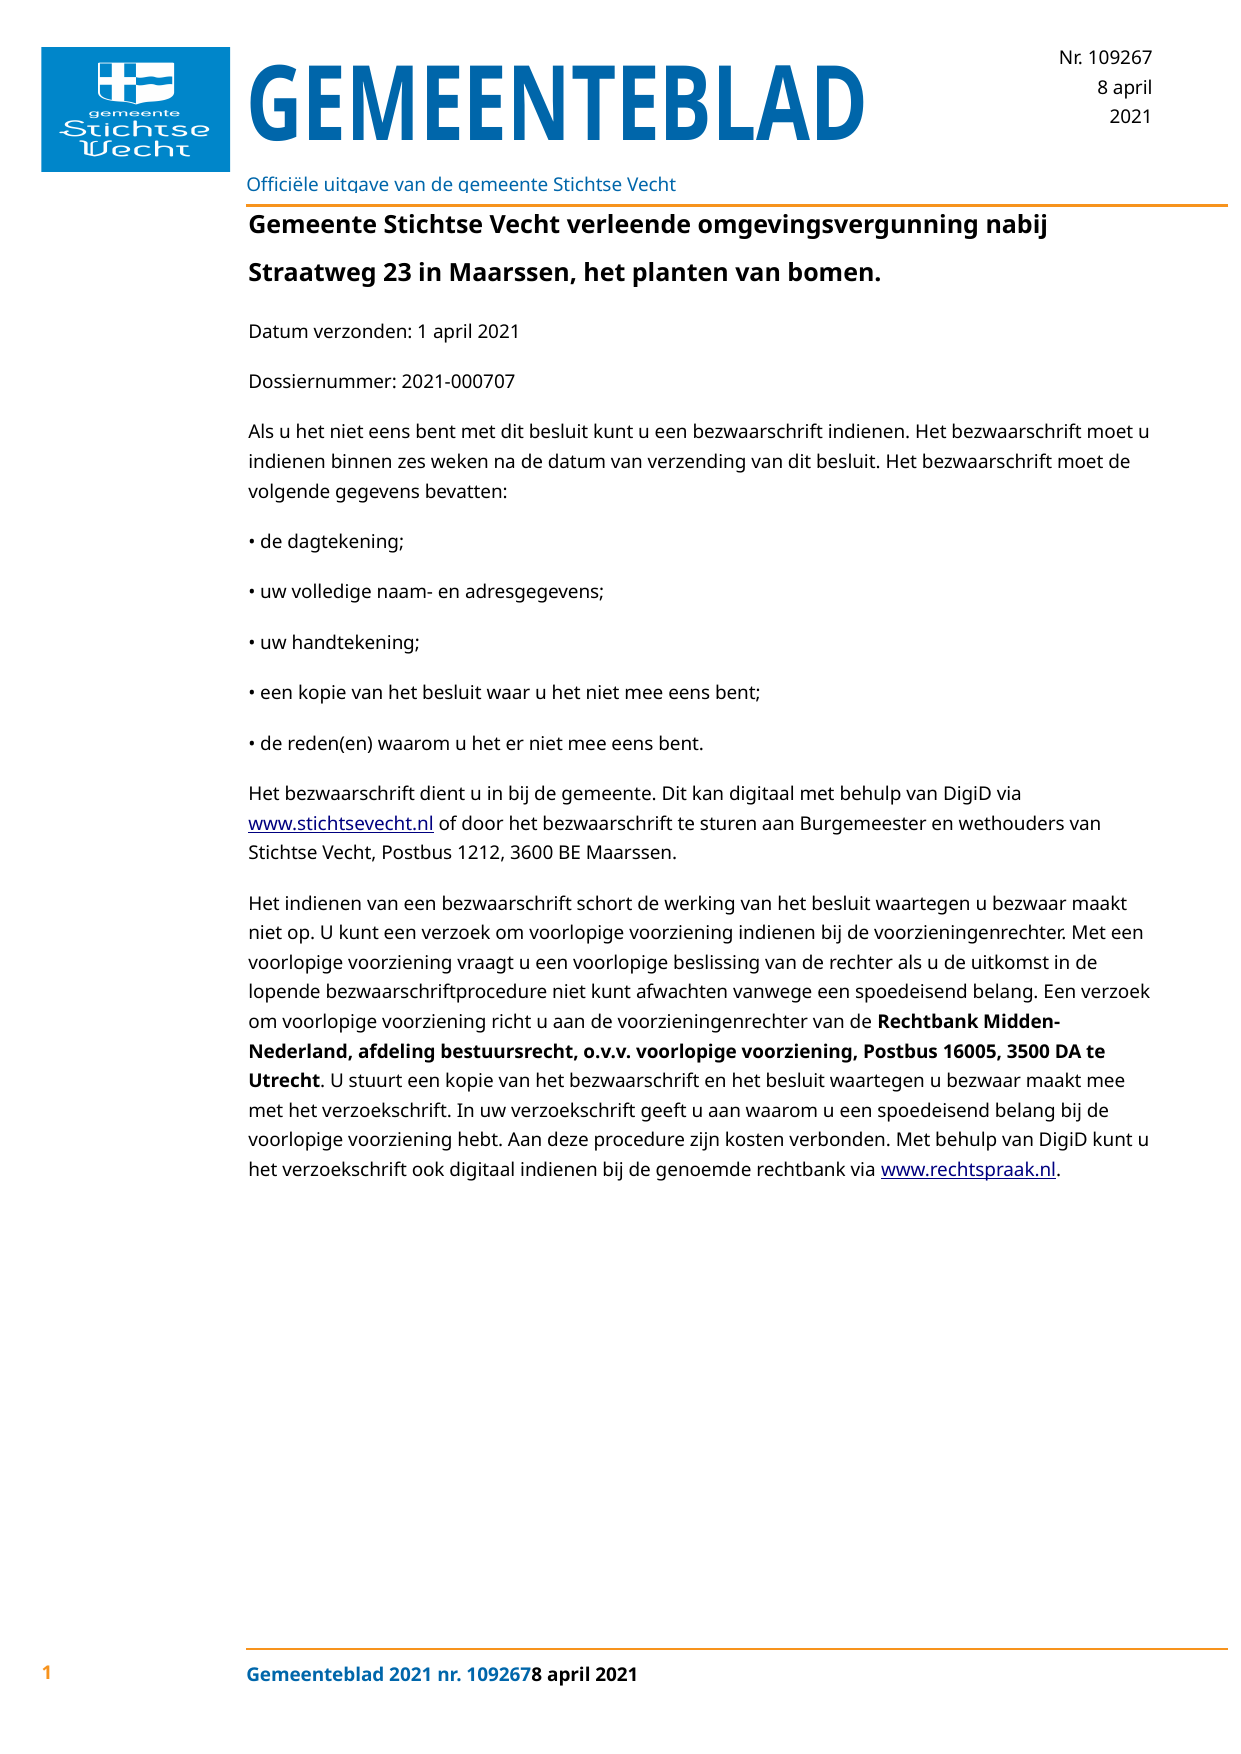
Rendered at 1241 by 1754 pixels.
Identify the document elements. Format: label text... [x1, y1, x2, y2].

text • de dagtekening; [248, 528, 1152, 554]
text Datum verzonden: 1 april 2021 [248, 318, 1152, 344]
picture [137, 63, 174, 103]
picture [99, 63, 135, 101]
text • uw volledige naam- en adresgegevens; [248, 579, 1152, 604]
text Het indienen van een bezwaarschrift schort de werking van het besluit waartegen u bezwaar maakt niet op. U kunt een verzoek om voorlopige voorziening indienen bij de voorzieningenrechter. Met een voorlopige voorziening vraagt u een voorlopige beslissing van de rechter als u de uitkomst in de lopende bezwaarschriftprocedure niet kunt afwachten vanwege een spoedeisend belang. Een verzoek om voorlopige voorziening richt u aan de voorzieningenrechter van de Rechtbank Midden-Nederland, afdeling bestuursrecht, o.v.v. voorlopige voorziening, Postbus 16005, 3500 DA te Utrecht. U stuurt een kopie van het bezwaarschrift en het besluit waartegen u bezwaar maakt mee met het verzoekschrift. In uw verzoekschrift geeft u aan waarom u een spoedeisend belang bij de voorlopige voorziening hebt. Aan deze procedure zijn kosten verbonden. Met behulp van DigiD kunt u het verzoekschrift ook digitaal indienen bij de genoemde rechtbank via www.rechtspraak.nl. [248, 890, 1152, 1182]
text • de reden(en) waarom u het er niet mee eens bent. [248, 730, 1152, 756]
text Als u het niet eens bent met dit besluit kunt u een bezwaarschrift indienen. Het bezwaarschrift moet u indienen binnen zes weken na de datum van verzending van dit besluit. Het bezwaarschrift moet de volgende gegevens bevatten: [248, 419, 1152, 504]
text Gemeente Stichtse Vecht verleende omgevingsvergunning nabij Straatweg 23 in Maarssen, het planten van bomen. [248, 207, 1152, 288]
text Het bezwaarschrift dient u in bij de gemeente. Dit kan digitaal met behulp van DigiD via www.stichtsevecht.nl of door het bezwaarschrift te sturen aan Burgemeester en wethouders van Stichtse Vecht, Postbus 1212, 3600 BE Maarssen. [248, 780, 1152, 865]
text • een kopie van het besluit waar u het niet mee eens bent; [248, 679, 1152, 705]
text • uw handtekening; [248, 629, 1152, 655]
text Dossiernummer: 2021-000707 [248, 368, 1152, 394]
